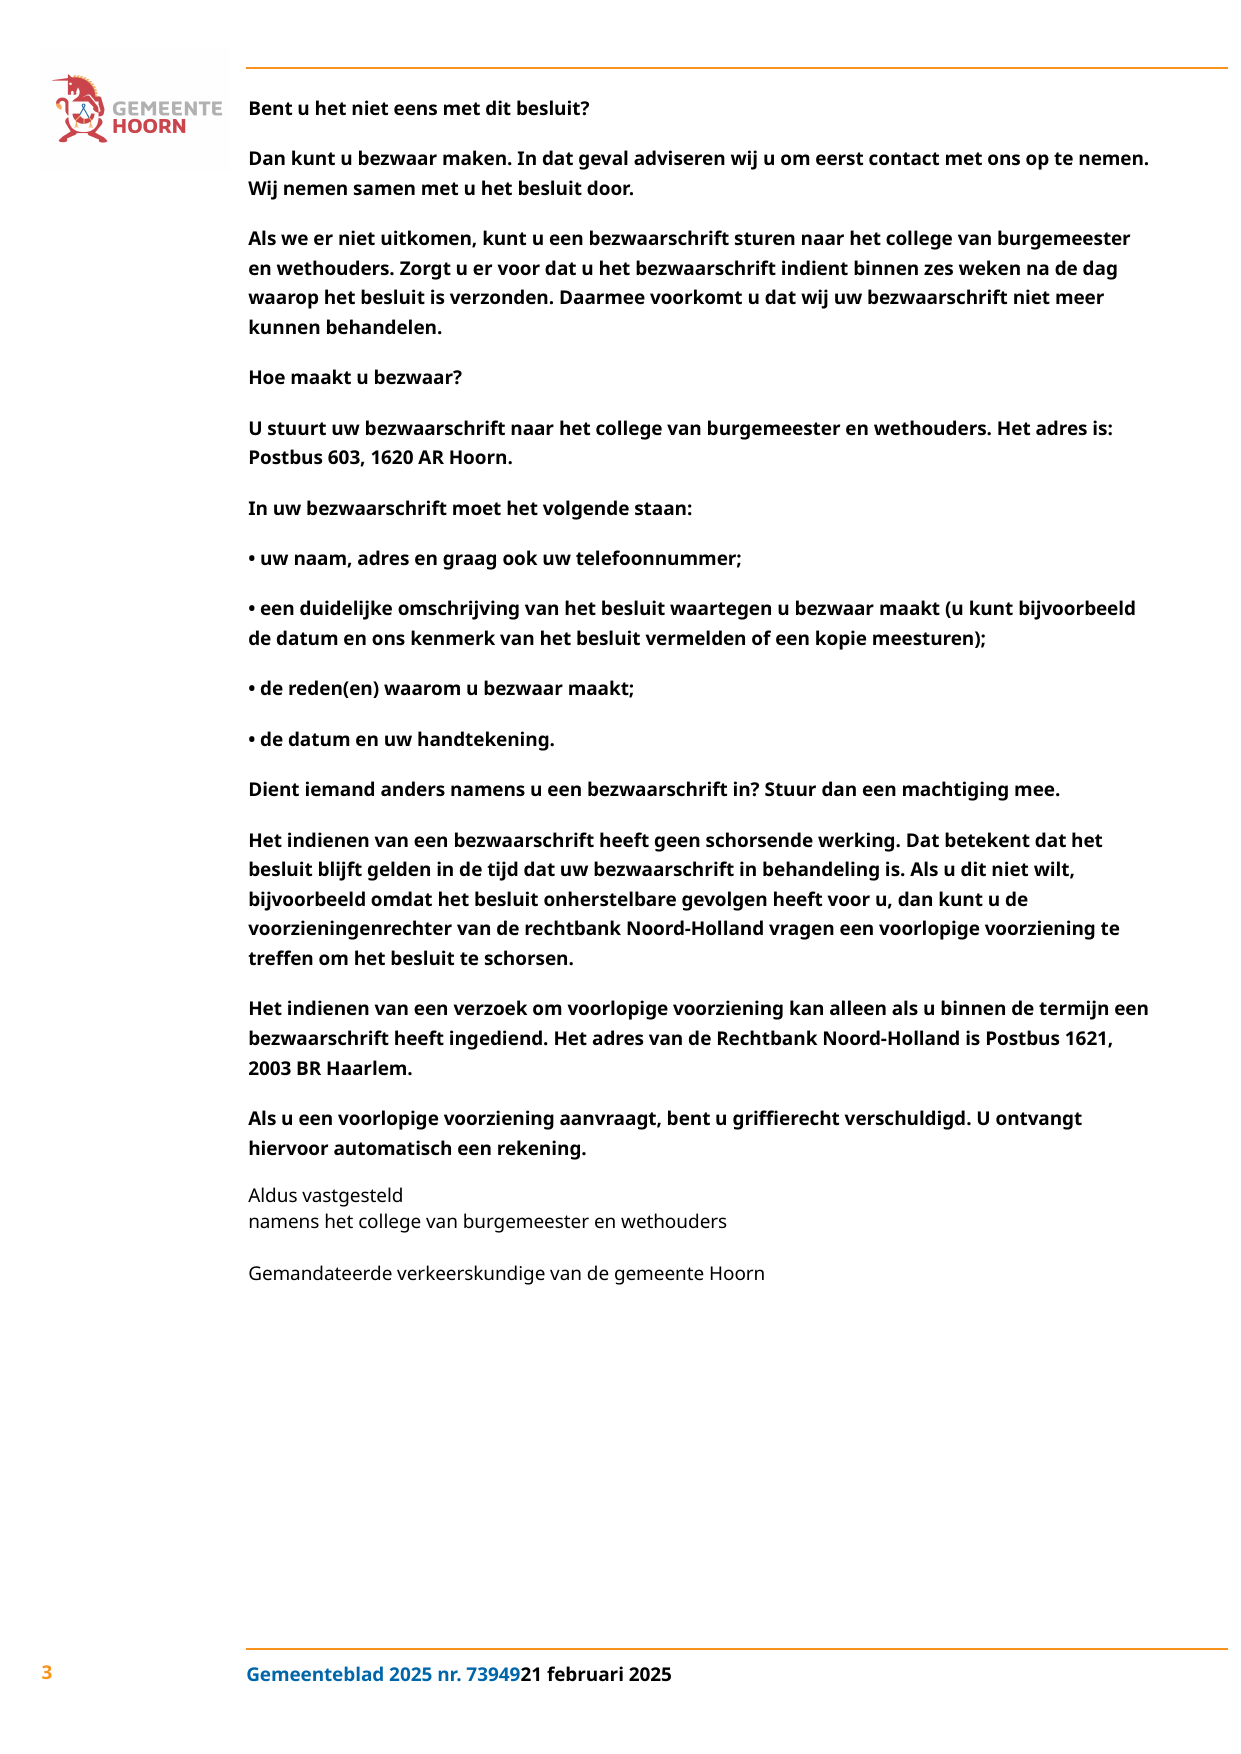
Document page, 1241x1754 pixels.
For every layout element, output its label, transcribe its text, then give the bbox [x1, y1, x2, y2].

text • de reden(en) waarom u bezwaar maakt; [248, 676, 1152, 701]
text Hoe maakt u bezwaar? [248, 364, 1152, 390]
text Aldus vastgesteld [248, 1183, 1152, 1208]
text In uw bezwaarschrift moet het volgende staan: [248, 495, 1152, 521]
text • uw naam, adres en graag ook uw telefoonnummer; [248, 545, 1152, 571]
picture [41, 47, 231, 172]
text • een duidelijke omschrijving van het besluit waartegen u bezwaar maakt (u kunt bijvoorbeeld de datum en ons kenmerk van het besluit vermelden of een kopie meesturen); [248, 596, 1152, 651]
text Als we er niet uitkomen, kunt u een bezwaarschrift sturen naar het college van burgemeester en wethouders. Zorgt u er voor dat u het bezwaarschrift indient binnen zes weken na de dag waarop het besluit is verzonden. Daarmee voorkomt u dat wij uw bezwaarschrift niet meer kunnen behandelen. [248, 225, 1152, 340]
text Dient iemand anders namens u een bezwaarschrift in? Stuur dan een machtiging mee. [248, 776, 1152, 802]
text Bent u het niet eens met dit besluit? [248, 95, 1152, 121]
text Gemandateerde verkeerskundige van de gemeente Hoorn [248, 1260, 1152, 1286]
text namens het college van burgemeester en wethouders [248, 1208, 1152, 1234]
text Dan kunt u bezwaar maken. In dat geval adviseren wij u om eerst contact met ons op te nemen. Wij nemen samen met u het besluit door. [248, 145, 1152, 201]
text Het indienen van een bezwaarschrift heeft geen schorsende werking. Dat betekent dat het besluit blijft gelden in de tijd dat uw bezwaarschrift in behandeling is. Als u dit niet wilt, bijvoorbeeld omdat het besluit onherstelbare gevolgen heeft voor u, dan kunt u de voorzieningenrechter van de rechtbank Noord-Holland vragen een voorlopige voorziening te treffen om het besluit te schorsen. [248, 827, 1152, 971]
text Het indienen van een verzoek om voorlopige voorziening kan alleen als u binnen de termijn een bezwaarschrift heeft ingediend. Het adres van de Rechtbank Noord-Holland is Postbus 1621, 2003 BR Haarlem. [248, 996, 1152, 1081]
text • de datum en uw handtekening. [248, 726, 1152, 752]
text U stuurt uw bezwaarschrift naar het college van burgemeester en wethouders. Het adres is: Postbus 603, 1620 AR Hoorn. [248, 415, 1152, 470]
text Als u een voorlopige voorziening aanvraagt, bent u griffierecht verschuldigd. U ontvangt hiervoor automatisch een rekening. [248, 1105, 1152, 1161]
